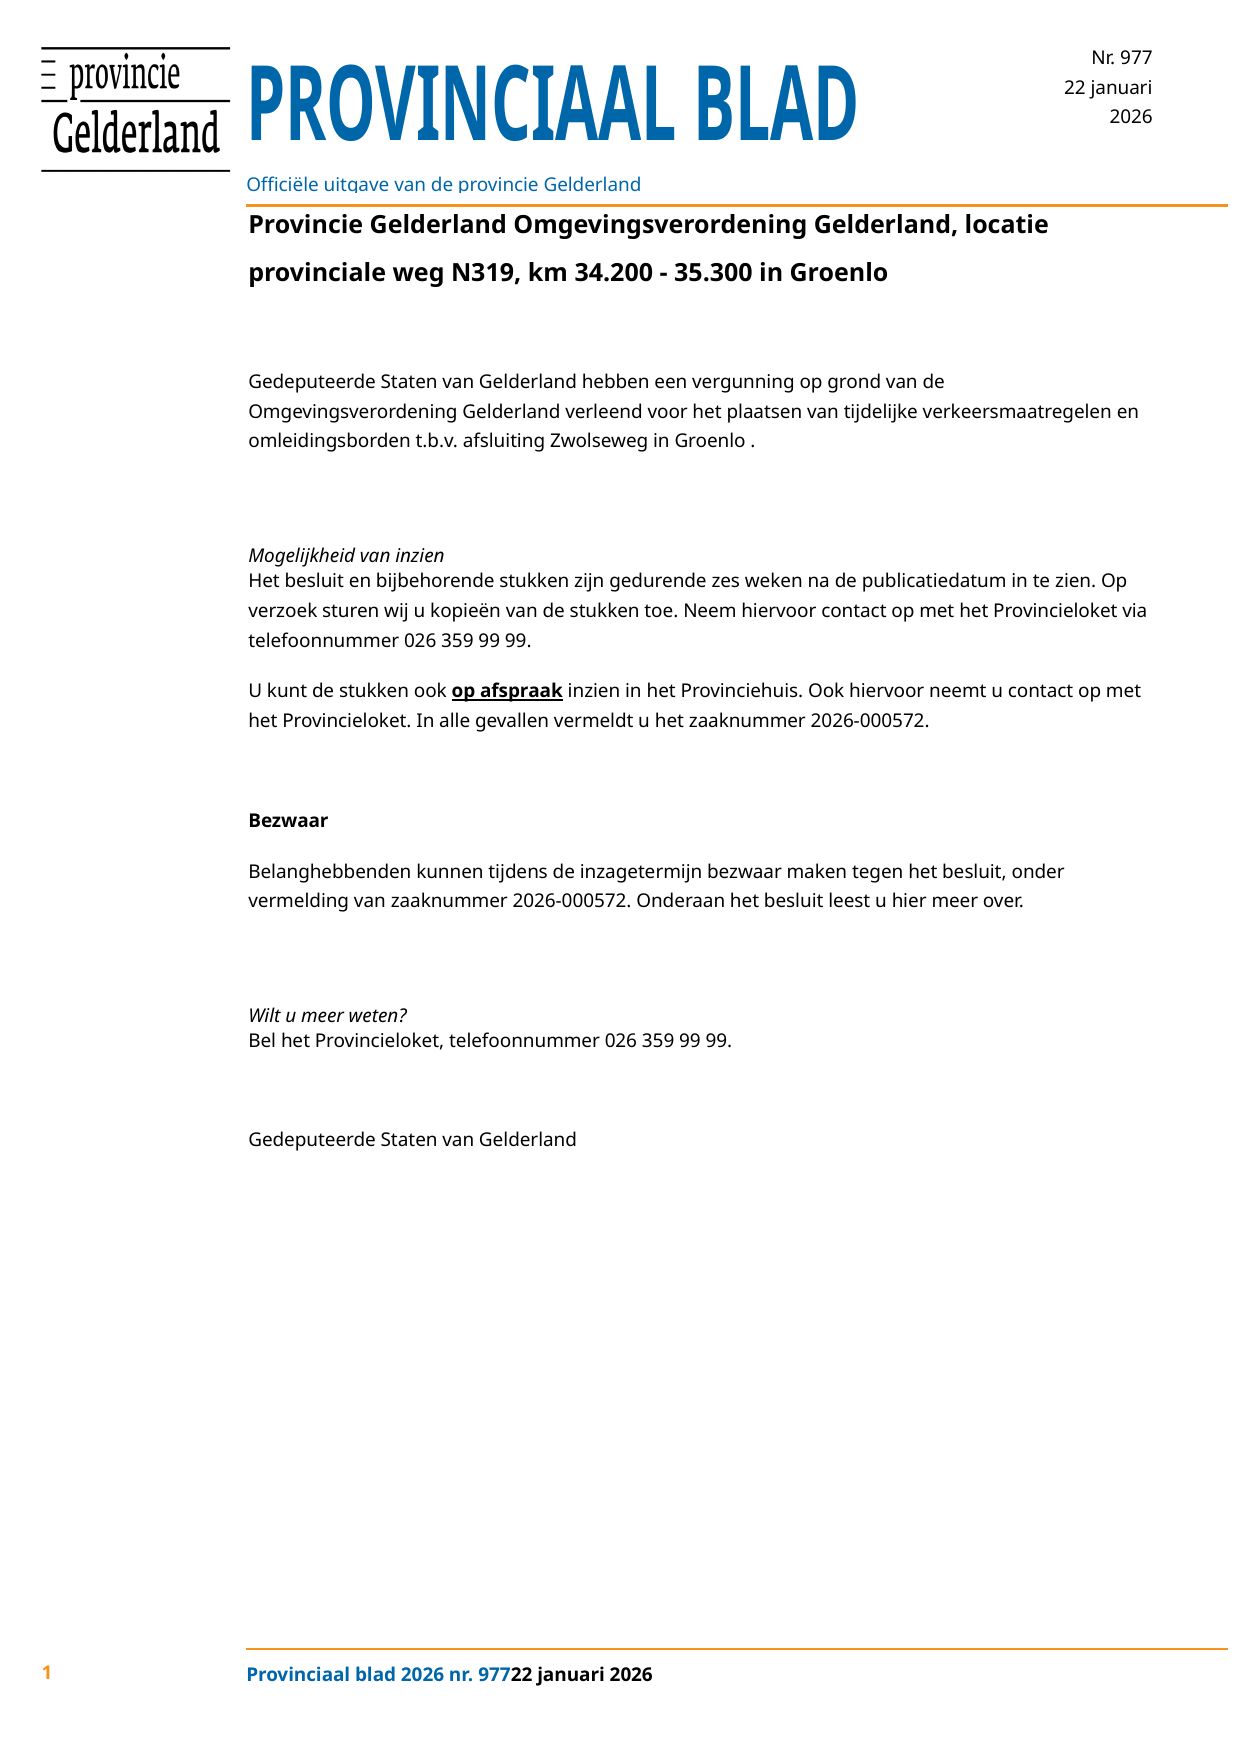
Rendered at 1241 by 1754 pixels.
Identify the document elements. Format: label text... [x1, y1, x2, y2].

text Belanghebbenden kunnen tijdens de inzagetermijn bezwaar maken tegen het besluit, onder vermelding van zaaknummer 2026-000572. Onderaan het besluit leest u hier meer over. [248, 858, 1152, 913]
text Provincie Gelderland Omgevingsverordening Gelderland, locatie provinciale weg N319, km 34.200 - 35.300 in Groenlo [248, 207, 1152, 288]
text Bezwaar [248, 808, 1152, 833]
text Gedeputeerde Staten van Gelderland [248, 1126, 1152, 1152]
text Mogelijkheid van inzien [248, 542, 1152, 568]
text Wilt u meer weten? [248, 1002, 1152, 1028]
text Gedeputeerde Staten van Gelderland hebben een vergunning op grond van de Omgevingsverordening Gelderland verleend voor het plaatsen van tijdelijke verkeersmaatregelen en omleidingsborden t.b.v. afsluiting Zwolseweg in Groenlo . [248, 368, 1152, 453]
picture [41, 47, 231, 172]
text Het besluit en bijbehorende stukken zijn gedurende zes weken na de publicatiedatum in te zien. Op verzoek sturen wij u kopieën van de stukken toe. Neem hiervoor contact op met het Provincieloket via telefoonnummer 026 359 99 99. [248, 568, 1152, 652]
text Bel het Provincieloket, telefoonnummer 026 359 99 99. [248, 1028, 1152, 1053]
text U kunt de stukken ook op afspraak inzien in het Provinciehuis. Ook hiervoor neemt u contact op met het Provincieloket. In alle gevallen vermeldt u het zaaknummer 2026-000572. [248, 677, 1152, 732]
